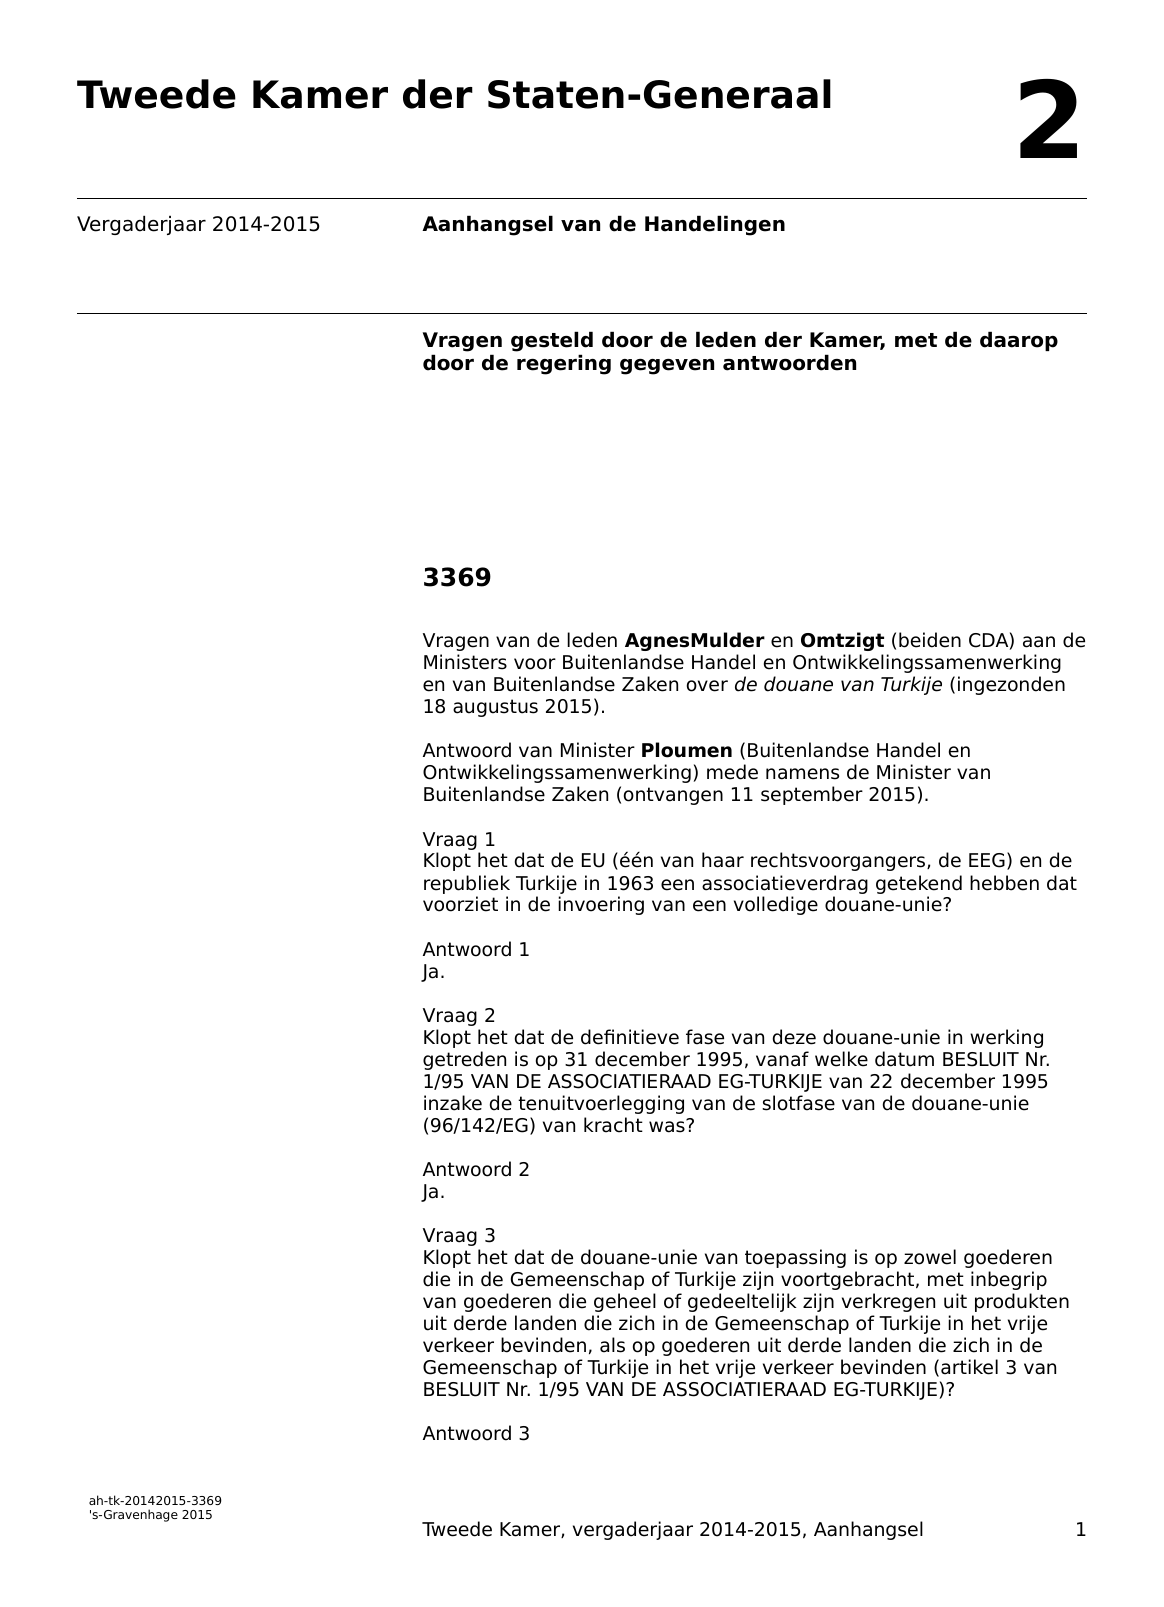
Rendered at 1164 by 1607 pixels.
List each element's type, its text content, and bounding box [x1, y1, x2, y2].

text Antwoord 3 [422, 1423, 1087, 1445]
table_header 2 [886, 59, 1087, 198]
table_header Tweede Kamer der Staten-Generaal [77, 59, 886, 198]
text Klopt het dat de definitieve fase van deze douane-unie in werking getreden is op 31 december 1995, vanaf welke datum BESLUIT Nr. 1/95 VAN DE ASSOCIATIERAAD EG-TURKIJE van 22 december 1995 inzake de tenuitvoerlegging van de slotfase van de douane-unie (96/142/EG) van kracht was? [422, 1027, 1087, 1137]
text Vraag 1 [422, 828, 1087, 850]
text Antwoord van Minister Ploumen (Buitenlandse Handel en Ontwikkelingssamenwerking) mede namens de Minister van Buitenlandse Zaken (ontvangen 11 september 2015). [422, 740, 1087, 806]
text Klopt het dat de EU (één van haar rechtsvoorgangers, de EEG) en de republiek Turkije in 1963 een associatieverdrag getekend hebben dat voorziet in de invoering van een volledige douane-unie? [422, 850, 1087, 916]
text Vraag 3 [422, 1225, 1087, 1247]
table_cell Vergaderjaar 2014-2015 [77, 199, 422, 313]
table_cell [77, 314, 422, 375]
text ah-tk-20142015-3369 [88, 1494, 323, 1508]
table_cell Aanhangsel van de Handelingen [422, 199, 1087, 313]
text Vraag 2 [422, 1005, 1087, 1027]
text Ja. [422, 1181, 1087, 1203]
text Antwoord 2 [422, 1159, 1087, 1181]
text 's-Gravenhage 2015 [88, 1508, 323, 1522]
text Antwoord 1 [422, 938, 1087, 961]
text Vragen van de leden AgnesMulder en Omtzigt (beiden CDA) aan de Ministers voor Buitenlandse Handel en Ontwikkelingssamenwerking en van Buitenlandse Zaken over de douane van Turkije (ingezonden 18 augustus 2015). [422, 630, 1087, 718]
text 3369 [422, 563, 1087, 592]
text Klopt het dat de douane-unie van toepassing is op zowel goederen die in de Gemeenschap of Turkije zijn voortgebracht, met inbegrip van goederen die geheel of gedeeltelijk zijn verkregen uit produkten uit derde landen die zich in de Gemeenschap of Turkije in het vrije verkeer bevinden, als op goederen uit derde landen die zich in de Gemeenschap of Turkije in het vrije verkeer bevinden (artikel 3 van BESLUIT Nr. 1/95 VAN DE ASSOCIATIERAAD EG-TURKIJE)? [422, 1247, 1087, 1401]
text Ja. [422, 961, 1087, 982]
table_cell Vragen gesteld door de leden der Kamer, met de daarop door de regering gegeven antwoorden [422, 314, 1087, 375]
